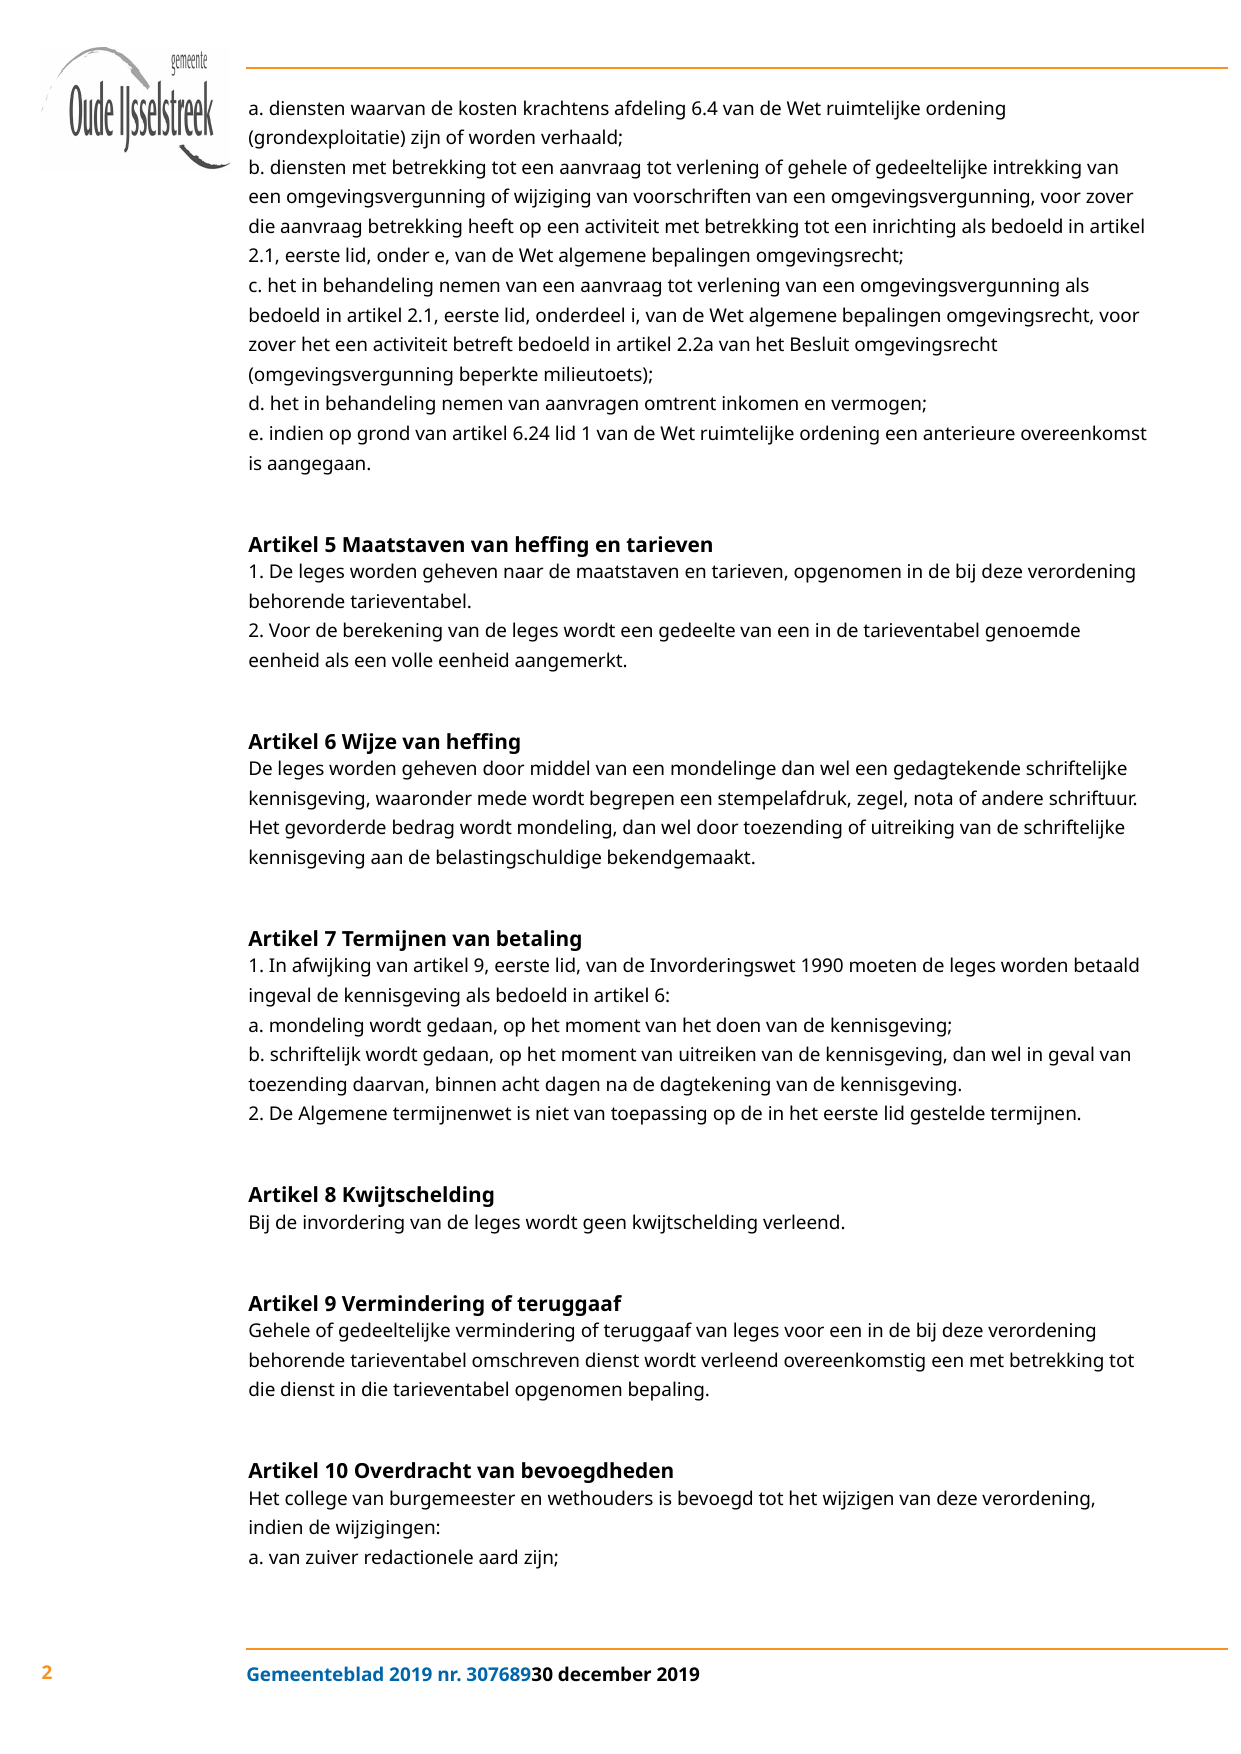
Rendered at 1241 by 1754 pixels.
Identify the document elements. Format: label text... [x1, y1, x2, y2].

text b. schriftelijk wordt gedaan, op het moment van uitreiken van de kennisgeving, dan wel in geval van toezending daarvan, binnen acht dagen na de dagtekening van de kennisgeving. [248, 1041, 1152, 1097]
text e. indien op grond van artikel 6.24 lid 1 van de Wet ruimtelijke ordening een anterieure overeenkomst is aangegaan. [248, 420, 1152, 476]
text Artikel 8 Kwijtschelding [248, 1181, 1152, 1209]
text Artikel 9 Vermindering of teruggaaf [248, 1289, 1152, 1317]
text Artikel 10 Overdracht van bevoegdheden [248, 1457, 1152, 1485]
text 2. De Algemene termijnenwet is niet van toepassing op de in het eerste lid gestelde termijnen. [248, 1101, 1152, 1126]
text b. diensten met betrekking tot een aanvraag tot verlening of gehele of gedeeltelijke intrekking van een omgevingsvergunning of wijziging van voorschriften van een omgevingsvergunning, voor zover die aanvraag betrekking heeft op een activiteit met betrekking tot een inrichting als bedoeld in artikel 2.1, eerste lid, onder e, van de Wet algemene bepalingen omgevingsrecht; [248, 154, 1152, 268]
text a. diensten waarvan de kosten krachtens afdeling 6.4 van de Wet ruimtelijke ordening (grondexploitatie) zijn of worden verhaald; [248, 95, 1152, 150]
text 1. De leges worden geheven naar de maatstaven en tarieven, opgenomen in de bij deze verordening behorende tarieventabel. [248, 558, 1152, 613]
text 2. Voor de berekening van de leges wordt een gedeelte van een in de tarieventabel genoemde eenheid als een volle eenheid aangemerkt. [248, 617, 1152, 673]
text De leges worden geheven door middel van een mondelinge dan wel een gedagtekende schriftelijke kennisgeving, waaronder mede wordt begrepen een stempelafdruk, zegel, nota of andere schriftuur. Het gevorderde bedrag wordt mondeling, dan wel door toezending of uitreiking van de schriftelijke kennisgeving aan de belastingschuldige bekendgemaakt. [248, 755, 1152, 870]
picture [41, 47, 231, 172]
text a. van zuiver redactionele aard zijn; [248, 1544, 1152, 1570]
text d. het in behandeling nemen van aanvragen omtrent inkomen en vermogen; [248, 391, 1152, 416]
text Gehele of gedeeltelijke vermindering of teruggaaf van leges voor een in de bij deze verordening behorende tarieventabel omschreven dienst wordt verleend overeenkomstig een met betrekking tot die dienst in die tarieventabel opgenomen bepaling. [248, 1317, 1152, 1402]
text a. mondeling wordt gedaan, op het moment van het doen van de kennisgeving; [248, 1012, 1152, 1037]
text Artikel 5 Maatstaven van heffing en tarieven [248, 530, 1152, 558]
text Bij de invordering van de leges wordt geen kwijtschelding verleend. [248, 1209, 1152, 1235]
text Artikel 7 Termijnen van betaling [248, 924, 1152, 953]
text 1. In afwijking van artikel 9, eerste lid, van de Invorderingswet 1990 moeten de leges worden betaald ingeval de kennisgeving als bedoeld in artikel 6: [248, 953, 1152, 1008]
text Het college van burgemeester en wethouders is bevoegd tot het wijzigen van deze verordening, indien de wijzigingen: [248, 1485, 1152, 1540]
text c. het in behandeling nemen van een aanvraag tot verlening van een omgevingsvergunning als bedoeld in artikel 2.1, eerste lid, onderdeel i, van de Wet algemene bepalingen omgevingsrecht, voor zover het een activiteit betreft bedoeld in artikel 2.2a van het Besluit omgevingsrecht (omgevingsvergunning beperkte milieutoets); [248, 272, 1152, 387]
text Artikel 6 Wijze van heffing [248, 727, 1152, 755]
